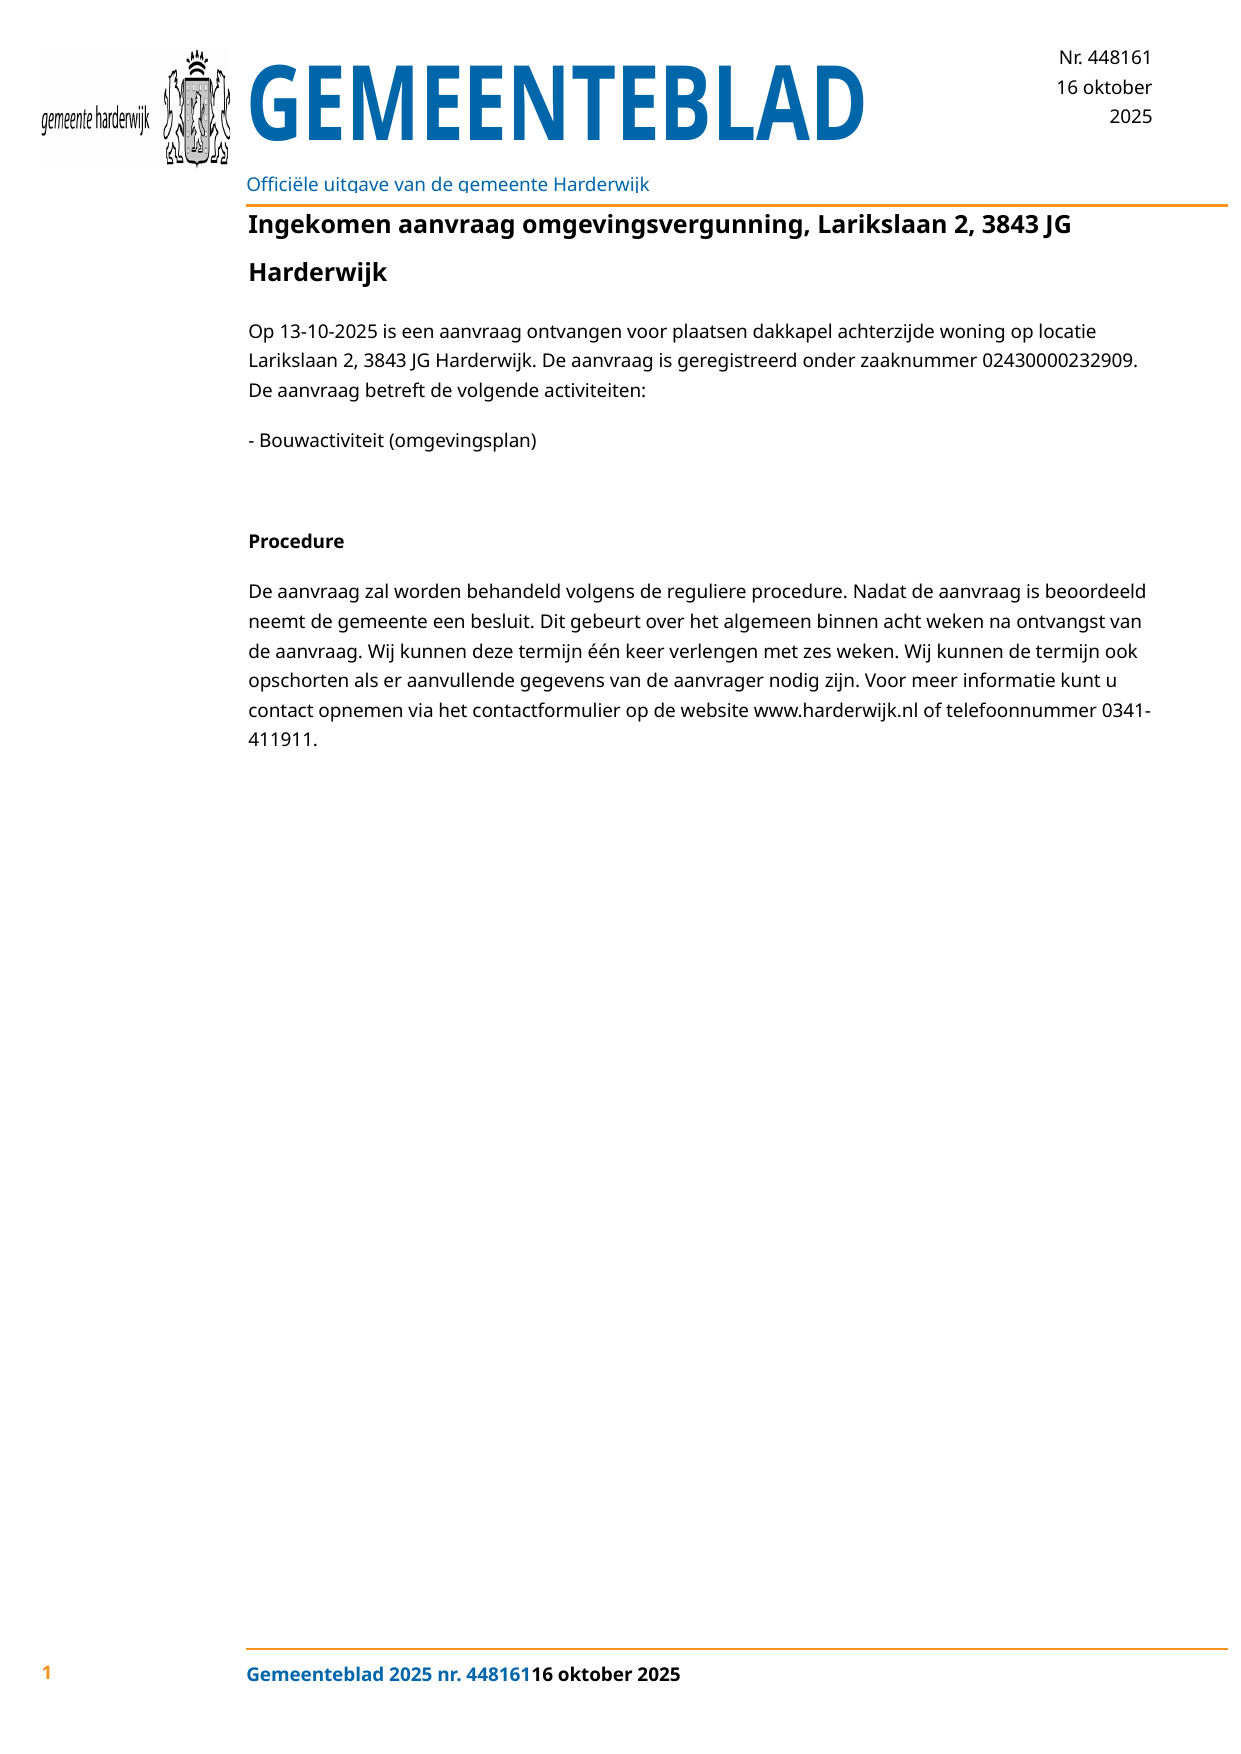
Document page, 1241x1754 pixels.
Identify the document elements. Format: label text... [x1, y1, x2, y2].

picture [41, 47, 231, 172]
text Procedure [248, 528, 1152, 554]
text - Bouwactiviteit (omgevingsplan) [248, 427, 1152, 453]
text De aanvraag zal worden behandeld volgens de reguliere procedure. Nadat de aanvraag is beoordeeld neemt de gemeente een besluit. Dit gebeurt over het algemeen binnen acht weken na ontvangst van de aanvraag. Wij kunnen deze termijn één keer verlengen met zes weken. Wij kunnen de termijn ook opschorten als er aanvullende gegevens van de aanvrager nodig zijn. Voor meer informatie kunt u contact opnemen via het contactformulier op de website www.harderwijk.nl of telefoonnummer 0341-411911. [248, 579, 1152, 752]
text Ingekomen aanvraag omgevingsvergunning, Larikslaan 2, 3843 JG Harderwijk [248, 207, 1152, 288]
text Op 13-10-2025 is een aanvraag ontvangen voor plaatsen dakkapel achterzijde woning op locatie Larikslaan 2, 3843 JG Harderwijk. De aanvraag is geregistreerd onder zaaknummer 02430000232909. De aanvraag betreft de volgende activiteiten: [248, 318, 1152, 403]
